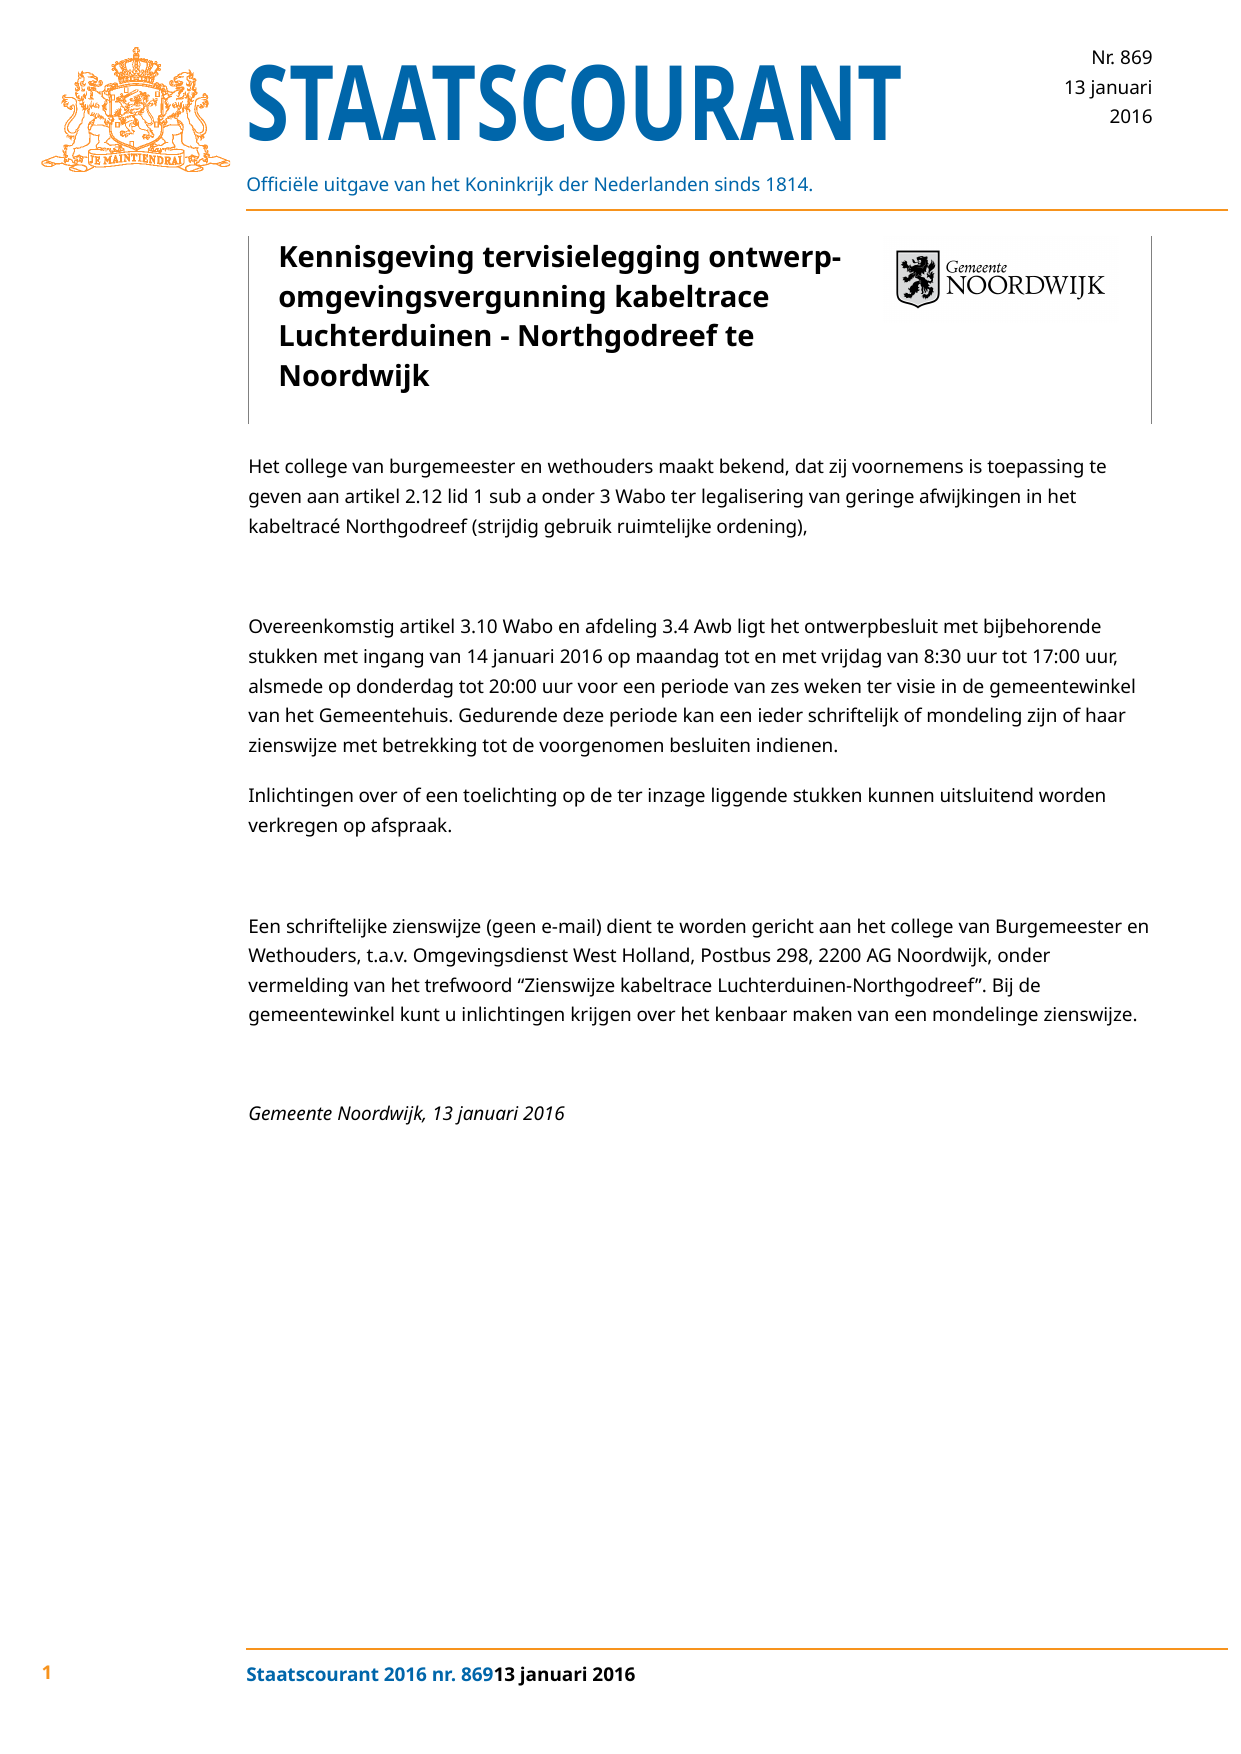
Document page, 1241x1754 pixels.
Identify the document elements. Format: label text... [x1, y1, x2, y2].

table_header [850, 236, 882, 322]
text Gemeente Noordwijk, 13 januari 2016 [248, 1100, 1152, 1126]
text Een schriftelijke zienswijze (geen e-mail) dient te worden gericht aan het college van Burgemeester en Wethouders, t.a.v. Omgevingsdienst West Holland, Postbus 298, 2200 AG Noordwijk, onder vermelding van het trefwoord “Zienswijze kabeltrace Luchterduinen-Northgodreef”. Bij de gemeentewinkel kunt u inlichtingen krijgen over het kenbaar maken van een mondelinge zienswijze. [248, 913, 1152, 1027]
table_header [850, 323, 1151, 424]
table_header [1119, 236, 1151, 322]
table_header Kennisgeving tervisielegging ontwerp-omgevingsvergunning kabeltrace Luchterduinen - Northgodreef te Noordwijk [249, 236, 850, 424]
text Overeenkomstig artikel 3.10 Wabo en afdeling 3.4 Awb ligt het ontwerpbesluit met bijbehorende stukken met ingang van 14 januari 2016 op maandag tot en met vrijdag van 8:30 uur tot 17:00 uur, alsmede op donderdag tot 20:00 uur voor een periode van zes weken ter visie in de gemeentewinkel van het Gemeentehuis. Gedurende deze periode kan een ieder schriftelijk of mondeling zijn of haar zienswijze met betrekking tot de voorgenomen besluiten indienen. [248, 614, 1152, 758]
text Inlichtingen over of een toelichting op de ter inzage liggende stukken kunnen uitsluitend worden verkregen op afspraak. [248, 782, 1152, 838]
text Het college van burgemeester en wethouders maakt bekend, dat zij voornemens is toepassing te geven aan artikel 2.12 lid 1 sub a onder 3 Wabo ter legalisering van geringe afwijkingen in het kabeltracé Northgodreef (strijdig gebruik ruimtelijke ordening), [248, 454, 1152, 538]
picture [41, 47, 231, 172]
picture [882, 236, 1119, 323]
